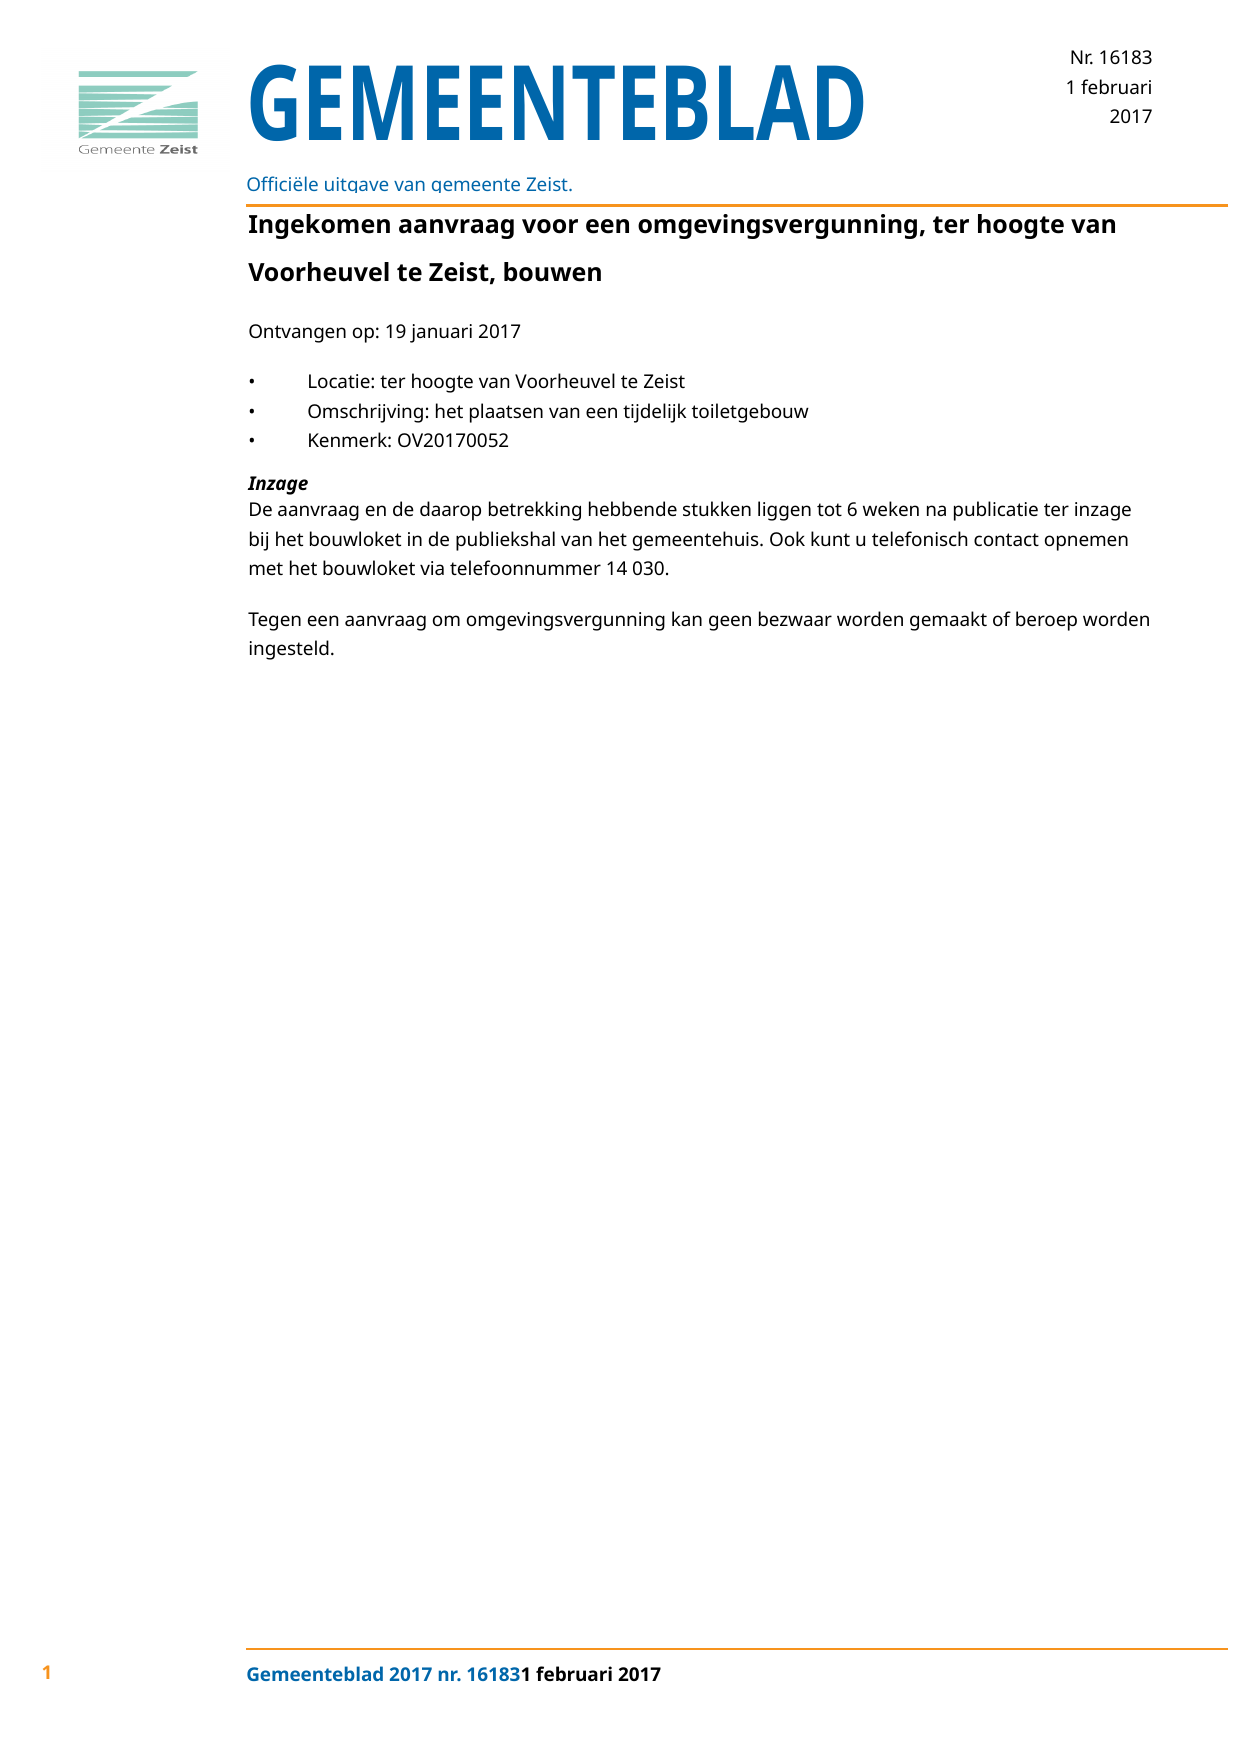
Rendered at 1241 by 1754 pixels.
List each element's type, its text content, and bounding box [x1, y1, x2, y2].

text Ingekomen aanvraag voor een omgevingsvergunning, ter hoogte van Voorheuvel te Zeist, bouwen [248, 207, 1152, 288]
text De aanvraag en de daarop betrekking hebbende stukken liggen tot 6 weken na publicatie ter inzage bij het bouwloket in de publiekshal van het gemeentehuis. Ook kunt u telefonisch contact opnemen met het bouwloket via telefoonnummer 14 030. [248, 496, 1152, 581]
list Kenmerk: OV20170052 [248, 427, 1152, 453]
text Ontvangen op: 19 januari 2017 [248, 318, 1152, 344]
text Tegen een aanvraag om omgevingsvergunning kan geen bezwaar worden gemaakt of beroep worden ingesteld. [248, 606, 1152, 661]
text Inzage [248, 471, 1152, 496]
list Omschrijving: het plaatsen van een tijdelijk toiletgebouw [248, 398, 1152, 424]
list Locatie: ter hoogte van Voorheuvel te Zeist [248, 368, 1152, 394]
picture [41, 47, 231, 172]
